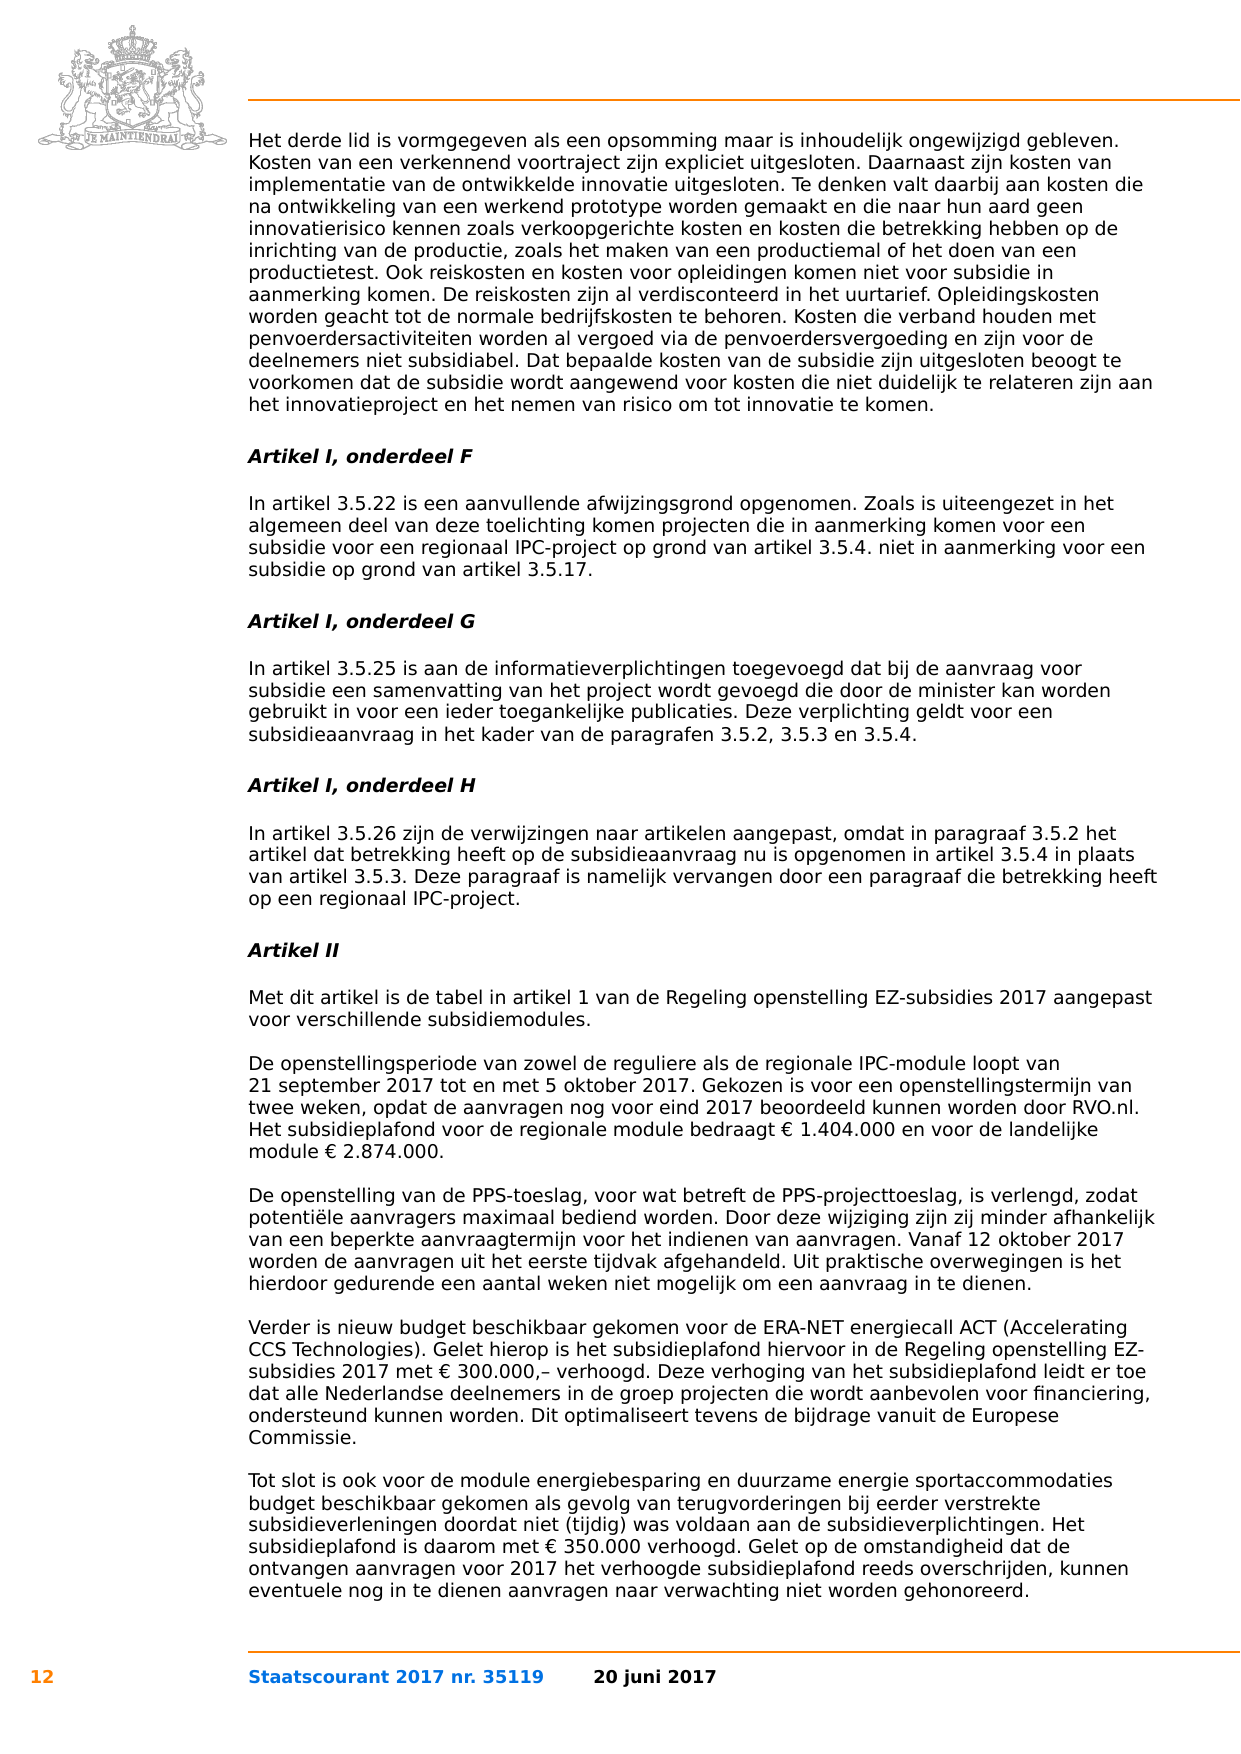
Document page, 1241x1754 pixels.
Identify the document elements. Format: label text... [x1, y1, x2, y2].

text Tot slot is ook voor de module energiebesparing en duurzame energie sportaccommodaties budget beschikbaar gekomen als gevolg van terugvorderingen bij eerder verstrekte subsidieverleningen doordat niet (tijdig) was voldaan aan de subsidieverplichtingen. Het subsidieplafond is daarom met € 350.000 verhoogd. Gelet op de omstandigheid dat de ontvangen aanvragen voor 2017 het verhoogde subsidieplafond reeds overschrijden, kunnen eventuele nog in te dienen aanvragen naar verwachting niet worden gehonoreerd. [248, 1470, 1163, 1602]
text Met dit artikel is de tabel in artikel 1 van de Regeling openstelling EZ-subsidies 2017 aangepast voor verschillende subsidiemodules. [248, 987, 1163, 1031]
subtitle Artikel I, onderdeel F [248, 446, 1163, 468]
picture [38, 25, 227, 150]
text In artikel 3.5.26 zijn de verwijzingen naar artikelen aangepast, omdat in paragraaf 3.5.2 het artikel dat betrekking heeft op de subsidieaanvraag nu is opgenomen in artikel 3.5.4 in plaats van artikel 3.5.3. Deze paragraaf is namelijk vervangen door een paragraaf die betrekking heeft op een regionaal IPC-project. [248, 822, 1163, 910]
text In artikel 3.5.22 is een aanvullende afwijzingsgrond opgenomen. Zoals is uiteengezet in het algemeen deel van deze toelichting komen projecten die in aanmerking komen voor een subsidie voor een regionaal IPC-project op grond van artikel 3.5.4. niet in aanmerking voor een subsidie op grond van artikel 3.5.17. [248, 493, 1163, 581]
text De openstelling van de PPS-toeslag, voor wat betreft de PPS-projecttoeslag, is verlengd, zodat potentiële aanvragers maximaal bediend worden. Door deze wijziging zijn zij minder afhankelijk van een beperkte aanvraagtermijn voor het indienen van aanvragen. Vanaf 12 oktober 2017 worden de aanvragen uit het eerste tijdvak afgehandeld. Uit praktische overwegingen is het hierdoor gedurende een aantal weken niet mogelijk om een aanvraag in te dienen. [248, 1185, 1163, 1295]
text In artikel 3.5.25 is aan de informatieverplichtingen toegevoegd dat bij de aanvraag voor subsidie een samenvatting van het project wordt gevoegd die door de minister kan worden gebruikt in voor een ieder toegankelijke publicaties. Deze verplichting geldt voor een subsidieaanvraag in het kader van de paragrafen 3.5.2, 3.5.3 en 3.5.4. [248, 657, 1163, 745]
subtitle Artikel I, onderdeel H [248, 775, 1163, 797]
subtitle Artikel II [248, 940, 1163, 962]
subtitle Artikel I, onderdeel G [248, 611, 1163, 632]
text De openstellingsperiode van zowel de reguliere als de regionale IPC-module loopt van 21 september 2017 tot en met 5 oktober 2017. Gekozen is voor een openstellingstermijn van twee weken, opdat de aanvragen nog voor eind 2017 beoordeeld kunnen worden door RVO.nl. Het subsidieplafond voor de regionale module bedraagt € 1.404.000 en voor de landelijke module € 2.874.000. [248, 1053, 1163, 1163]
text Het derde lid is vormgegeven als een opsomming maar is inhoudelijk ongewijzigd gebleven. Kosten van een verkennend voortraject zijn expliciet uitgesloten. Daarnaast zijn kosten van implementatie van de ontwikkelde innovatie uitgesloten. Te denken valt daarbij aan kosten die na ontwikkeling van een werkend prototype worden gemaakt en die naar hun aard geen innovatierisico kennen zoals verkoopgerichte kosten en kosten die betrekking hebben op de inrichting van de productie, zoals het maken van een productiemal of het doen van een productietest. Ook reiskosten en kosten voor opleidingen komen niet voor subsidie in aanmerking komen. De reiskosten zijn al verdisconteerd in het uurtarief. Opleidingskosten worden geacht tot de normale bedrijfskosten te behoren. Kosten die verband houden met penvoerdersactiviteiten worden al vergoed via de penvoerdersvergoeding en zijn voor de deelnemers niet subsidiabel. Dat bepaalde kosten van de subsidie zijn uitgesloten beoogt te voorkomen dat de subsidie wordt aangewend voor kosten die niet duidelijk te relateren zijn aan het innovatieproject en het nemen van risico om tot innovatie te komen. [248, 130, 1163, 416]
text Verder is nieuw budget beschikbaar gekomen voor de ERA-NET energiecall ACT (Accelerating CCS Technologies). Gelet hierop is het subsidieplafond hiervoor in de Regeling openstelling EZ-subsidies 2017 met € 300.000,– verhoogd. Deze verhoging van het subsidieplafond leidt er toe dat alle Nederlandse deelnemers in de groep projecten die wordt aanbevolen voor financiering, ondersteund kunnen worden. Dit optimaliseert tevens de bijdrage vanuit de Europese Commissie. [248, 1317, 1163, 1448]
